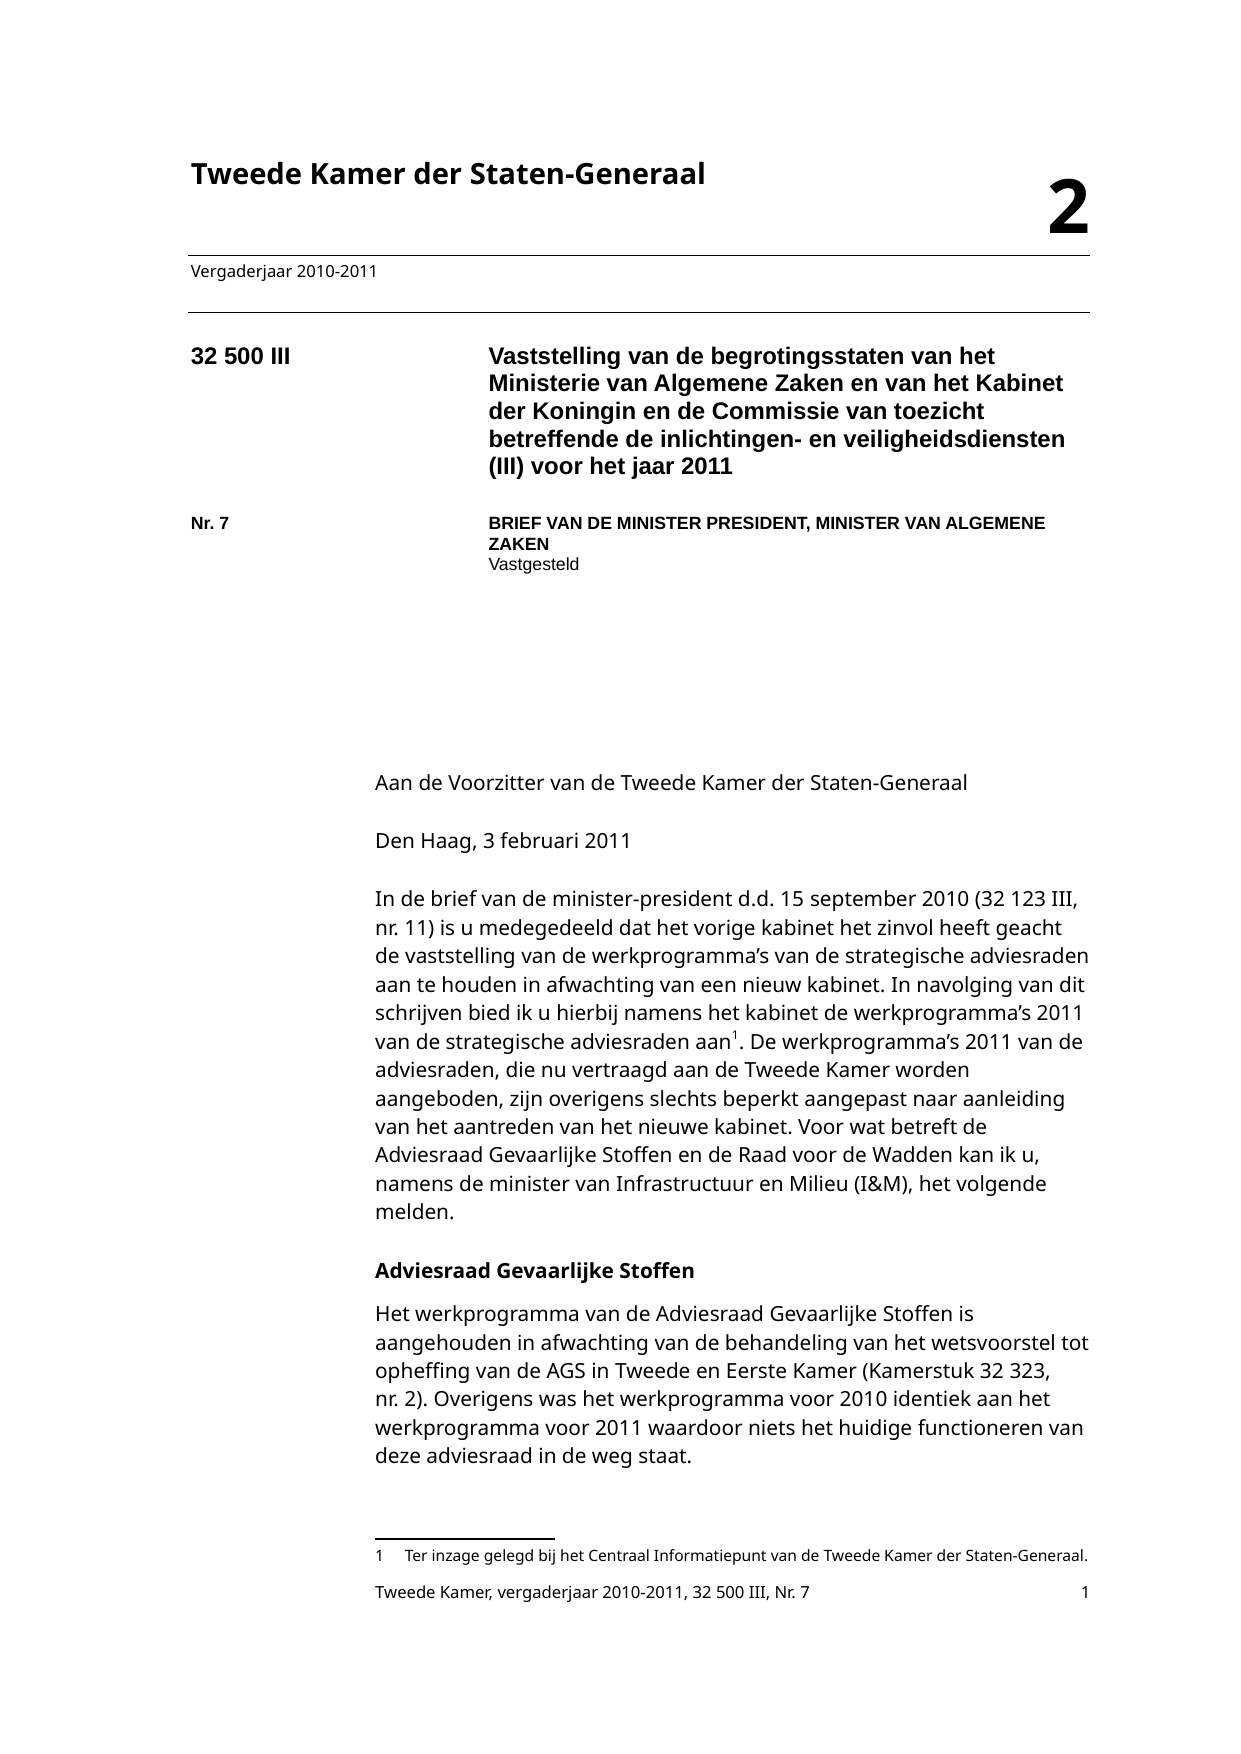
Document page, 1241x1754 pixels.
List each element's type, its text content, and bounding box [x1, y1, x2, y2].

text Het werkprogramma van de Adviesraad Gevaarlijke Stoffen is aangehouden in afwachting van de behandeling van het wetsvoorstel tot opheffing van de AGS in Tweede en Eerste Kamer (Kamerstuk 32 323, nr. 2). Overigens was het werkprogramma voor 2010 identiek aan het werkprogramma voor 2011 waardoor niets het huidige functioneren van deze adviesraad in de weg staat. [375, 1299, 1090, 1470]
text Ter inzage gelegd bij het Centraal Informatiepunt van de Tweede Kamer der Staten-Generaal. [375, 1509, 1090, 1566]
table_cell BRIEF VAN DE MINISTER PRESIDENT, MINISTER VAN ALGEMENE ZAKEN Vastgesteld [485, 510, 1090, 649]
table_cell Nr. 7 [188, 510, 485, 649]
table_header 2 [910, 150, 1090, 255]
table_cell [485, 313, 1090, 339]
table_cell 32 500 III [188, 339, 485, 510]
text Aan de Voorzitter van de Tweede Kamer der Staten-Generaal [375, 768, 1090, 796]
table_cell Vaststelling van de begrotingsstaten van het Ministerie van Algemene Zaken en van het Kabinet der Koningin en de Commissie van toezicht betreffende de inlichtingen- en veiligheidsdiensten (III) voor het jaar 2011 [485, 339, 1090, 510]
table_header Tweede Kamer der Staten-Generaal [188, 150, 909, 255]
table_cell [485, 256, 1090, 312]
text Den Haag, 3 februari 2011 [375, 826, 1090, 854]
text In de brief van de minister-president d.d. 15 september 2010 (32 123 III, nr. 11) is u medegedeeld dat het vorige kabinet het zinvol heeft geacht de vaststelling van de werkprogramma’s van de strategische adviesraden aan te houden in afwachting van een nieuw kabinet. In navolging van dit schrijven bied ik u hierbij namens het kabinet de werkprogramma’s 2011 van de strategische adviesraden aan. De werkprogramma’s 2011 van de adviesraden, die nu vertraagd aan de Tweede Kamer worden aangeboden, zijn overigens slechts beperkt aangepast naar aanleiding van het aantreden van het nieuwe kabinet. Voor wat betreft de Adviesraad Gevaarlijke Stoffen en de Raad voor de Wadden kan ik u, namens de minister van Infrastructuur en Milieu (I&M), het volgende melden. [375, 884, 1090, 1226]
table_cell [188, 313, 485, 339]
table_cell Vergaderjaar 2010-2011 [188, 256, 485, 312]
text Adviesraad Gevaarlijke Stoffen [375, 1256, 1090, 1284]
